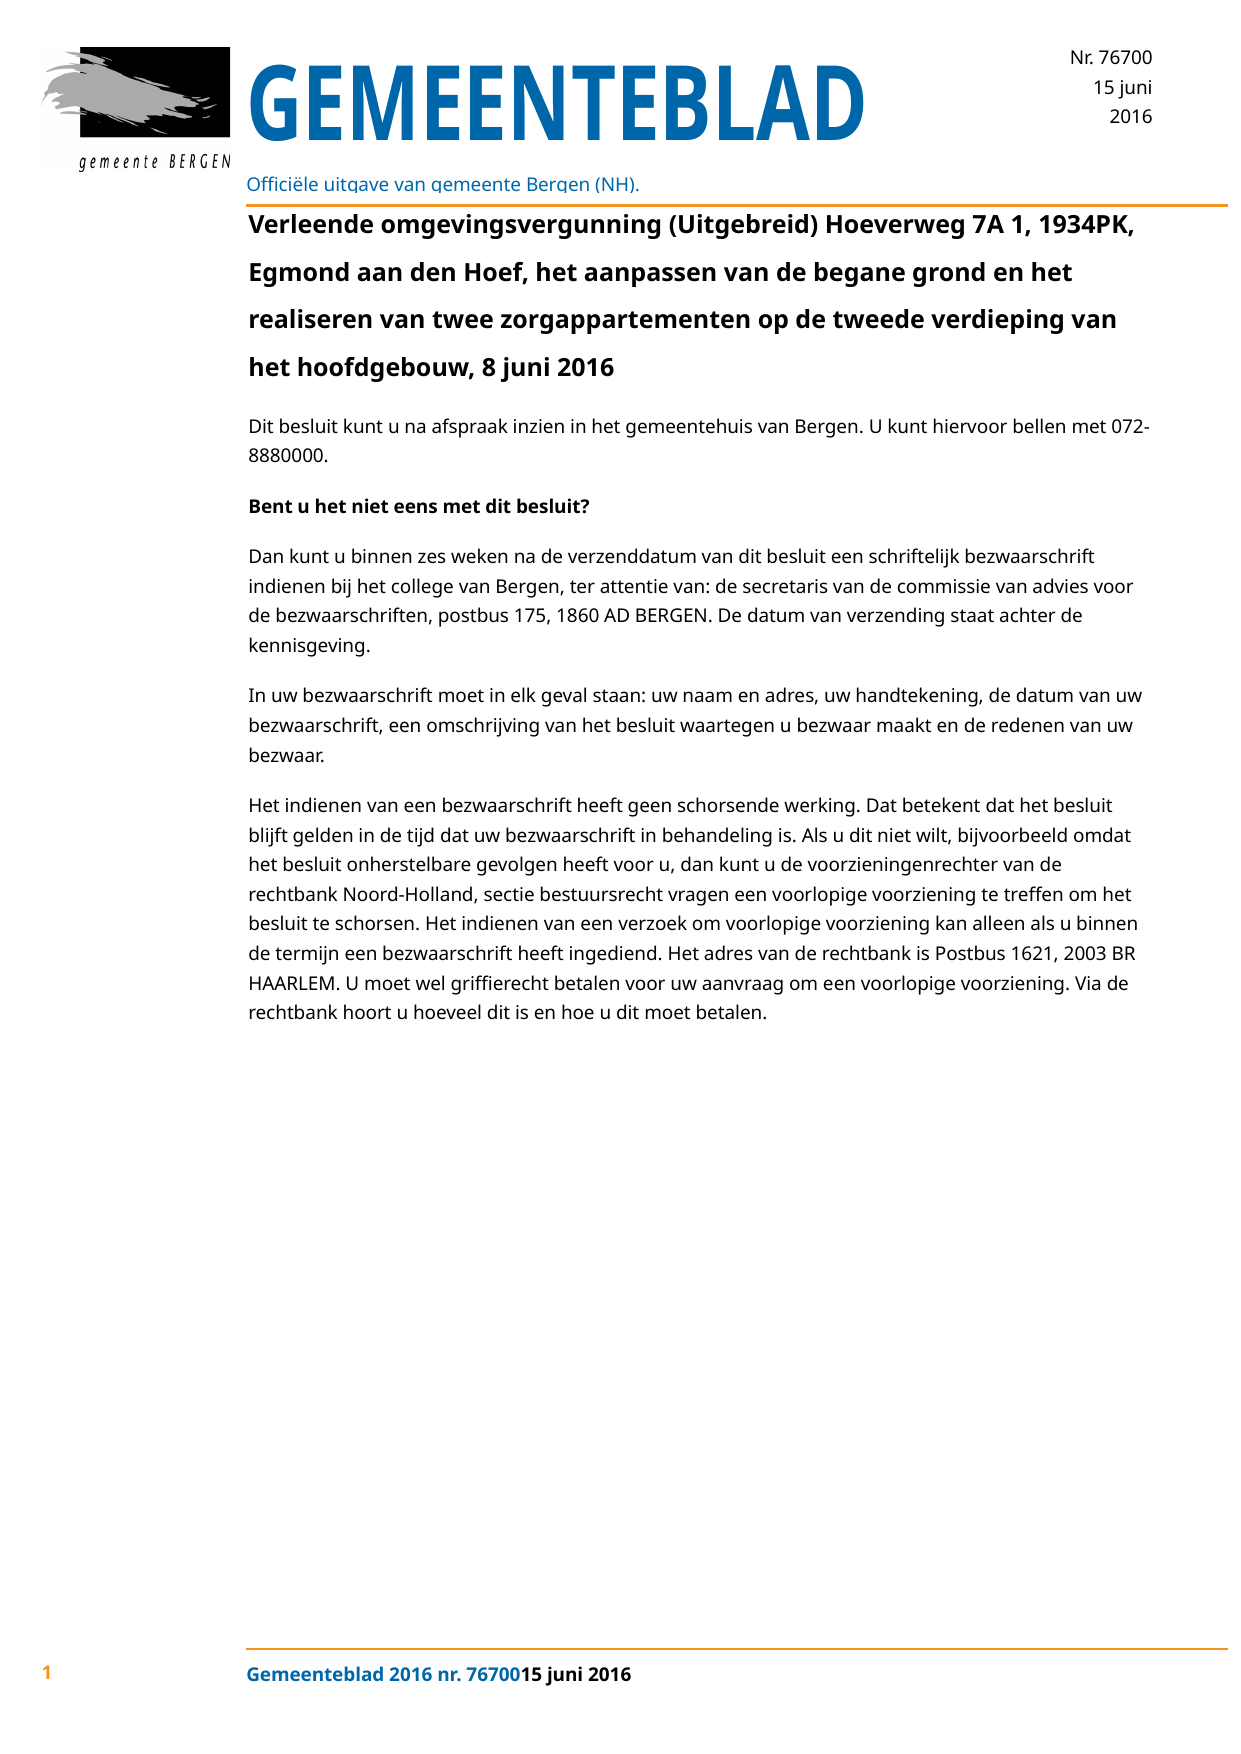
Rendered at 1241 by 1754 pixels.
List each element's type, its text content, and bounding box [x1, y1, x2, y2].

text Dit besluit kunt u na afspraak inzien in het gemeentehuis van Bergen. U kunt hiervoor bellen met 072-8880000. [248, 413, 1152, 468]
text Dan kunt u binnen zes weken na de verzenddatum van dit besluit een schriftelijk bezwaarschrift indienen bij het college van Bergen, ter attentie van: de secretaris van de commissie van advies voor de bezwaarschriften, postbus 175, 1860 AD BERGEN. De datum van verzending staat achter de kennisgeving. [248, 543, 1152, 658]
text Bent u het niet eens met dit besluit? [248, 493, 1152, 519]
text Het indienen van een bezwaarschrift heeft geen schorsende werking. Dat betekent dat het besluit blijft gelden in de tijd dat uw bezwaarschrift in behandeling is. Als u dit niet wilt, bijvoorbeeld omdat het besluit onherstelbare gevolgen heeft voor u, dan kunt u de voorzieningenrechter van de rechtbank Noord-Holland, sectie bestuursrecht vragen een voorlopige voorziening te treffen om het besluit te schorsen. Het indienen van een verzoek om voorlopige voorziening kan alleen als u binnen de termijn een bezwaarschrift heeft ingediend. Het adres van de rechtbank is Postbus 1621, 2003 BR HAARLEM. U moet wel griffierecht betalen voor uw aanvraag om een voorlopige voorziening. Via de rechtbank hoort u hoeveel dit is en hoe u dit moet betalen. [248, 792, 1152, 1025]
picture [41, 47, 231, 172]
text In uw bezwaarschrift moet in elk geval staan: uw naam en adres, uw handtekening, de datum van uw bezwaarschrift, een omschrijving van het besluit waartegen u bezwaar maakt en de redenen van uw bezwaar. [248, 683, 1152, 768]
text Verleende omgevingsvergunning (Uitgebreid) Hoeverweg 7A 1, 1934PK, Egmond aan den Hoef, het aanpassen van de begane grond en het realiseren van twee zorgappartementen op de tweede verdieping van het hoofdgebouw, 8 juni 2016 [248, 207, 1152, 384]
